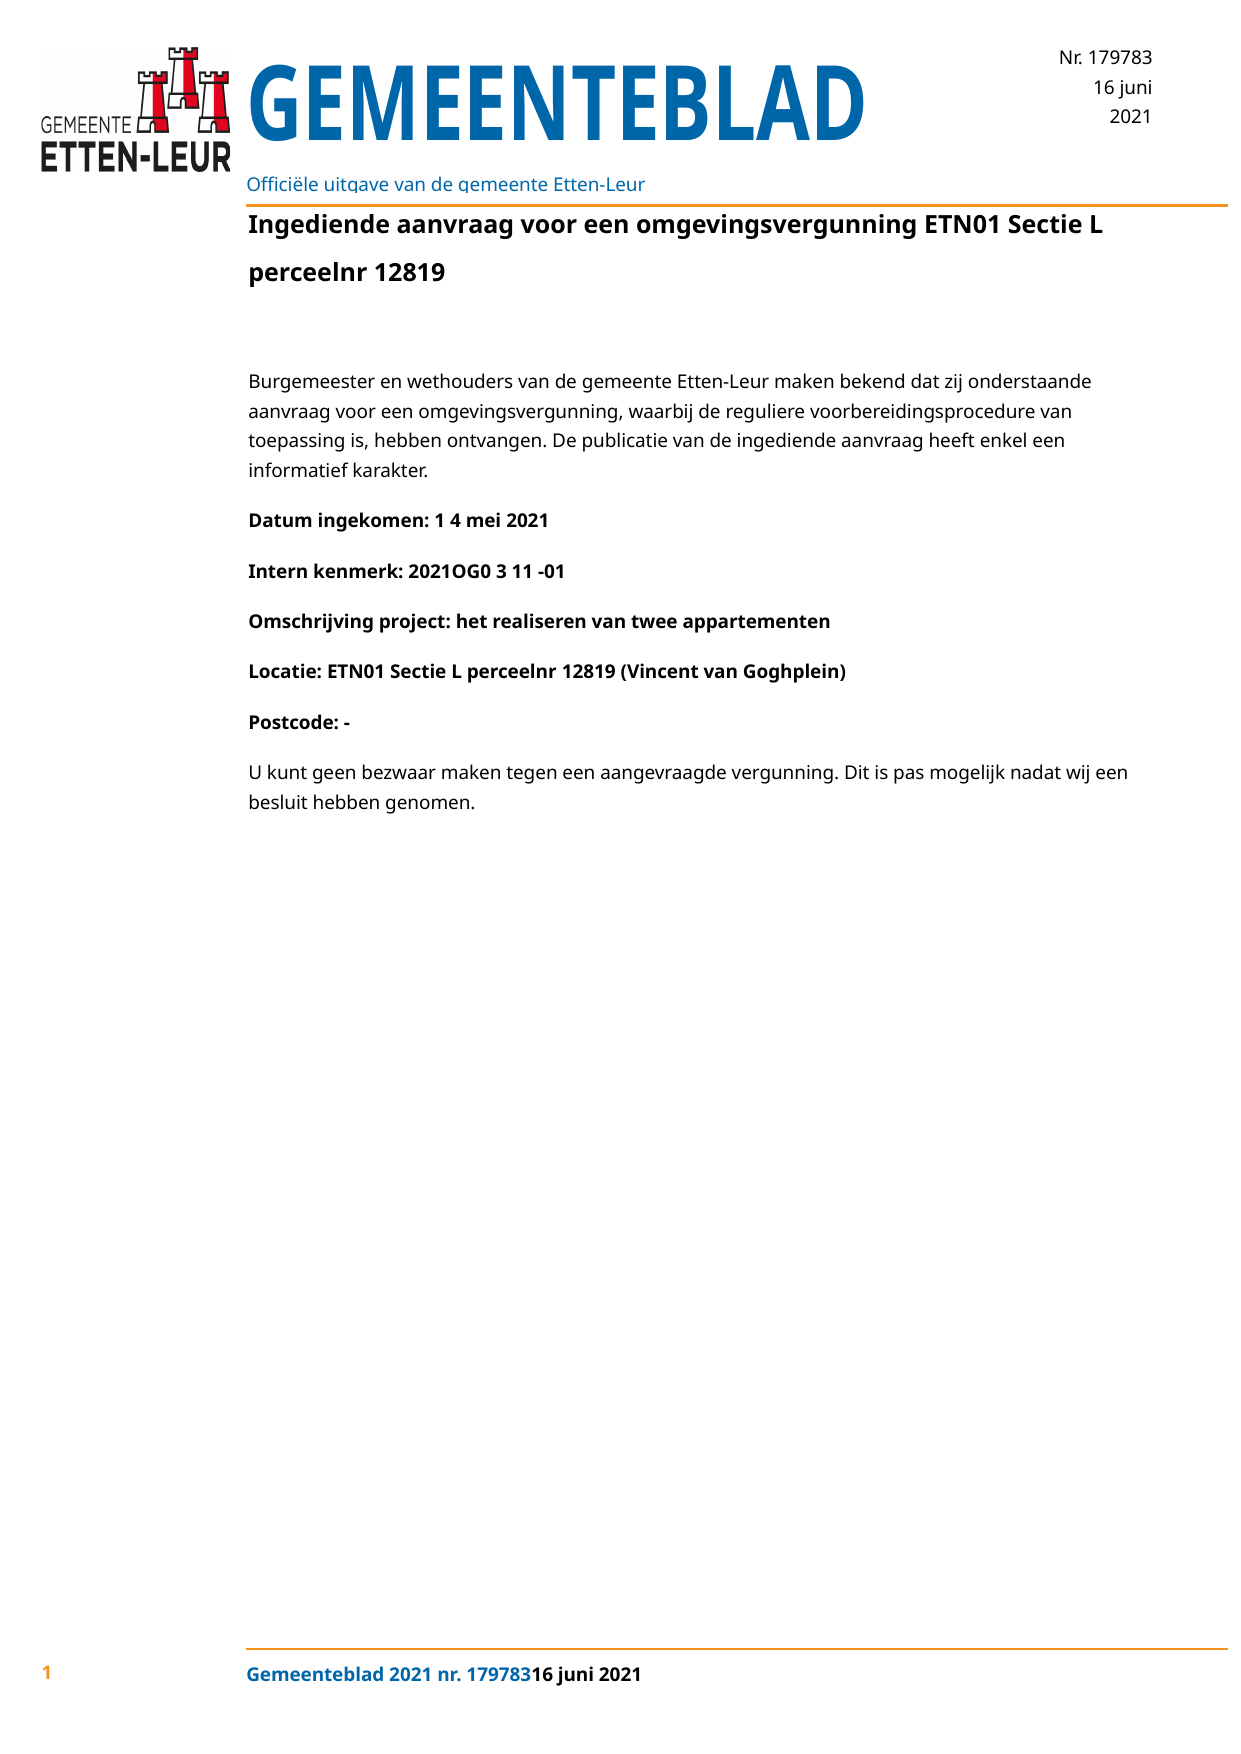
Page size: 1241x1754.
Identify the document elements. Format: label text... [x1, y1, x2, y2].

text Omschrijving project: het realiseren van twee appartementen [248, 608, 1152, 634]
text Locatie: ETN01 Sectie L perceelnr 12819 (Vincent van Goghplein) [248, 659, 1152, 684]
picture [41, 47, 231, 172]
text Ingediende aanvraag voor een omgevingsvergunning ETN01 Sectie L perceelnr 12819 [248, 207, 1152, 288]
text Burgemeester en wethouders van de gemeente Etten-Leur maken bekend dat zij onderstaande aanvraag voor een omgevingsvergunning, waarbij de reguliere voorbereidingsprocedure van toepassing is, hebben ontvangen. De publicatie van de ingediende aanvraag heeft enkel een informatief karakter. [248, 368, 1152, 483]
text Postcode: - [248, 709, 1152, 735]
text Intern kenmerk: 2021OG0 3 11 -01 [248, 558, 1152, 584]
text Datum ingekomen: 1 4 mei 2021 [248, 507, 1152, 533]
text U kunt geen bezwaar maken tegen een aangevraagde vergunning. Dit is pas mogelijk nadat wij een besluit hebben genomen. [248, 759, 1152, 815]
